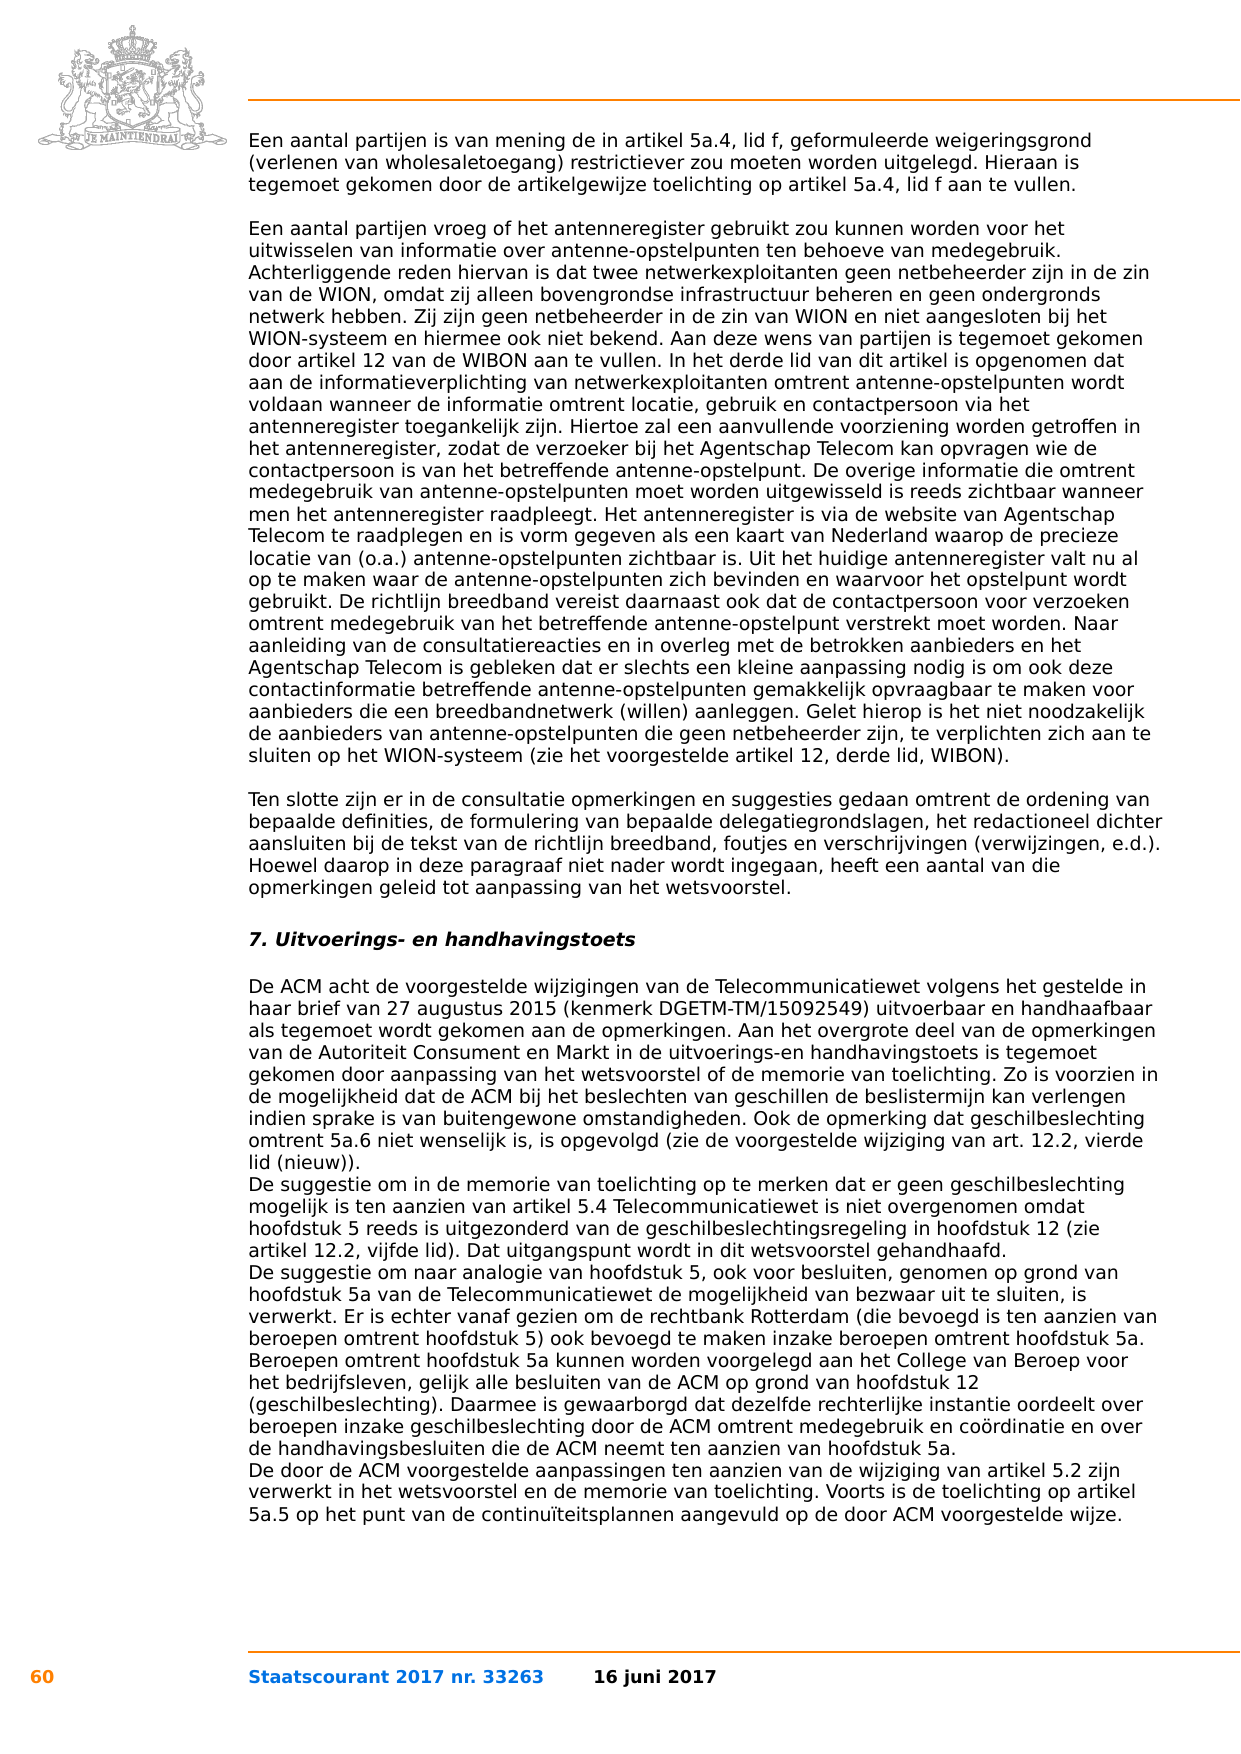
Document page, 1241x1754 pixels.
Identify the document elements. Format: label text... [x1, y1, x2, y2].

text De suggestie om in de memorie van toelichting op te merken dat er geen geschilbeslechting mogelijk is ten aanzien van artikel 5.4 Telecommunicatiewet is niet overgenomen omdat hoofdstuk 5 reeds is uitgezonderd van de geschilbeslechtingsregeling in hoofdstuk 12 (zie artikel 12.2, vijfde lid). Dat uitgangspunt wordt in dit wetsvoorstel gehandhaafd. [248, 1174, 1163, 1262]
subtitle 7. Uitvoerings- en handhavingstoets [248, 929, 1163, 951]
text Ten slotte zijn er in de consultatie opmerkingen en suggesties gedaan omtrent de ordening van bepaalde definities, de formulering van bepaalde delegatiegrondslagen, het redactioneel dichter aansluiten bij de tekst van de richtlijn breedband, foutjes en verschrijvingen (verwijzingen, e.d.). Hoewel daarop in deze paragraaf niet nader wordt ingegaan, heeft een aantal van die opmerkingen geleid tot aanpassing van het wetsvoorstel. [248, 789, 1163, 899]
text De door de ACM voorgestelde aanpassingen ten aanzien van de wijziging van artikel 5.2 zijn verwerkt in het wetsvoorstel en de memorie van toelichting. Voorts is de toelichting op artikel 5a.5 op het punt van de continuïteitsplannen aangevuld op de door ACM voorgestelde wijze. [248, 1459, 1163, 1525]
text De ACM acht de voorgestelde wijzigingen van de Telecommunicatiewet volgens het gestelde in haar brief van 27 augustus 2015 (kenmerk DGETM-TM/15092549) uitvoerbaar en handhaafbaar als tegemoet wordt gekomen aan de opmerkingen. Aan het overgrote deel van de opmerkingen van de Autoriteit Consument en Markt in de uitvoerings-en handhavingstoets is tegemoet gekomen door aanpassing van het wetsvoorstel of de memorie van toelichting. Zo is voorzien in de mogelijkheid dat de ACM bij het beslechten van geschillen de beslistermijn kan verlengen indien sprake is van buitengewone omstandigheden. Ook de opmerking dat geschilbeslechting omtrent 5a.6 niet wenselijk is, is opgevolgd (zie de voorgestelde wijziging van art. 12.2, vierde lid (nieuw)). [248, 976, 1163, 1174]
picture [38, 25, 227, 150]
text Een aantal partijen is van mening de in artikel 5a.4, lid f, geformuleerde weigeringsgrond (verlenen van wholesaletoegang) restrictiever zou moeten worden uitgelegd. Hieraan is tegemoet gekomen door de artikelgewijze toelichting op artikel 5a.4, lid f aan te vullen. [248, 130, 1163, 196]
text De suggestie om naar analogie van hoofdstuk 5, ook voor besluiten, genomen op grond van hoofdstuk 5a van de Telecommunicatiewet de mogelijkheid van bezwaar uit te sluiten, is verwerkt. Er is echter vanaf gezien om de rechtbank Rotterdam (die bevoegd is ten aanzien van beroepen omtrent hoofdstuk 5) ook bevoegd te maken inzake beroepen omtrent hoofdstuk 5a. Beroepen omtrent hoofdstuk 5a kunnen worden voorgelegd aan het College van Beroep voor het bedrijfsleven, gelijk alle besluiten van de ACM op grond van hoofdstuk 12 (geschilbeslechting). Daarmee is gewaarborgd dat dezelfde rechterlijke instantie oordeelt over beroepen inzake geschilbeslechting door de ACM omtrent medegebruik en coördinatie en over de handhavingsbesluiten die de ACM neemt ten aanzien van hoofdstuk 5a. [248, 1262, 1163, 1459]
text Een aantal partijen vroeg of het antenneregister gebruikt zou kunnen worden voor het uitwisselen van informatie over antenne-opstelpunten ten behoeve van medegebruik. Achterliggende reden hiervan is dat twee netwerkexploitanten geen netbeheerder zijn in de zin van de WION, omdat zij alleen bovengrondse infrastructuur beheren en geen ondergronds netwerk hebben. Zij zijn geen netbeheerder in de zin van WION en niet aangesloten bij het WION-systeem en hiermee ook niet bekend. Aan deze wens van partijen is tegemoet gekomen door artikel 12 van de WIBON aan te vullen. In het derde lid van dit artikel is opgenomen dat aan de informatieverplichting van netwerkexploitanten omtrent antenne-opstelpunten wordt voldaan wanneer de informatie omtrent locatie, gebruik en contactpersoon via het antenneregister toegankelijk zijn. Hiertoe zal een aanvullende voorziening worden getroffen in het antenneregister, zodat de verzoeker bij het Agentschap Telecom kan opvragen wie de contactpersoon is van het betreffende antenne-opstelpunt. De overige informatie die omtrent medegebruik van antenne-opstelpunten moet worden uitgewisseld is reeds zichtbaar wanneer men het antenneregister raadpleegt. Het antenneregister is via de website van Agentschap Telecom te raadplegen en is vorm gegeven als een kaart van Nederland waarop de precieze locatie van (o.a.) antenne-opstelpunten zichtbaar is. Uit het huidige antenneregister valt nu al op te maken waar de antenne-opstelpunten zich bevinden en waarvoor het opstelpunt wordt gebruikt. De richtlijn breedband vereist daarnaast ook dat de contactpersoon voor verzoeken omtrent medegebruik van het betreffende antenne-opstelpunt verstrekt moet worden. Naar aanleiding van de consultatiereacties en in overleg met de betrokken aanbieders en het Agentschap Telecom is gebleken dat er slechts een kleine aanpassing nodig is om ook deze contactinformatie betreffende antenne-opstelpunten gemakkelijk opvraagbaar te maken voor aanbieders die een breedbandnetwerk (willen) aanleggen. Gelet hierop is het niet noodzakelijk de aanbieders van antenne-opstelpunten die geen netbeheerder zijn, te verplichten zich aan te sluiten op het WION-systeem (zie het voorgestelde artikel 12, derde lid, WIBON). [248, 218, 1163, 767]
